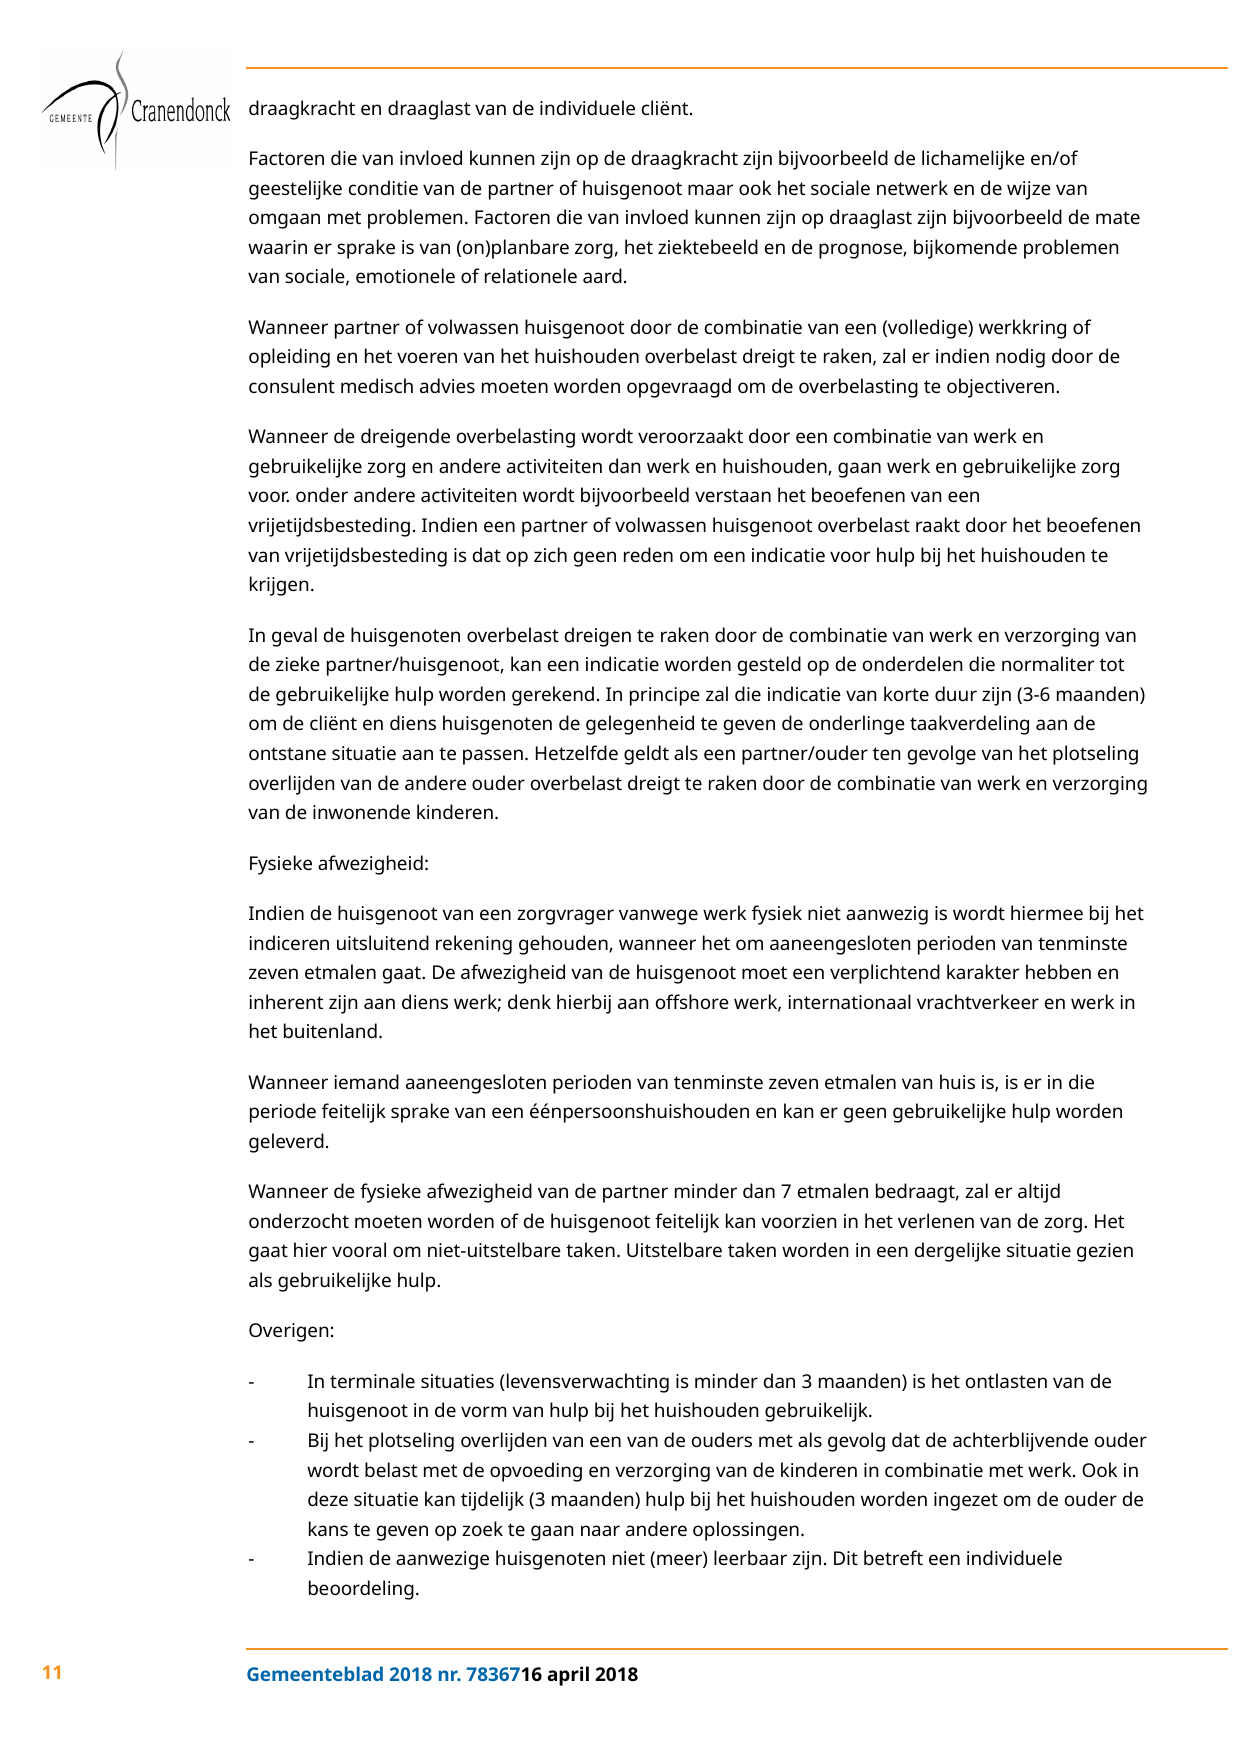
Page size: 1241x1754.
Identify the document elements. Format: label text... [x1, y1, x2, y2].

list Indien de aanwezige huisgenoten niet (meer) leerbaar zijn. Dit betreft een individuele beoordeling. [248, 1546, 1152, 1601]
text Overigen: [248, 1318, 1152, 1343]
text Fysieke afwezigheid: [248, 850, 1152, 876]
text In geval de huisgenoten overbelast dreigen te raken door de combinatie van werk en verzorging van de zieke partner/huisgenoot, kan een indicatie worden gesteld op de onderdelen die normaliter tot de gebruikelijke hulp worden gerekend. In principe zal die indicatie van korte duur zijn (3-6 maanden) om de cliënt en diens huisgenoten de gelegenheid te geven de onderlinge taakverdeling aan de ontstane situatie aan te passen. Hetzelfde geldt als een partner/ouder ten gevolge van het plotseling overlijden van de andere ouder overbelast dreigt te raken door de combinatie van werk en verzorging van de inwonende kinderen. [248, 622, 1152, 825]
text Wanneer partner of volwassen huisgenoot door de combinatie van een (volledige) werkkring of opleiding en het voeren van het huishouden overbelast dreigt te raken, zal er indien nodig door de consulent medisch advies moeten worden opgevraagd om de overbelasting te objectiveren. [248, 314, 1152, 399]
text Wanneer de dreigende overbelasting wordt veroorzaakt door een combinatie van werk en gebruikelijke zorg en andere activiteiten dan werk en huishouden, gaan werk en gebruikelijke zorg voor. onder andere activiteiten wordt bijvoorbeeld verstaan het beoefenen van een vrijetijdsbesteding. Indien een partner of volwassen huisgenoot overbelast raakt door het beoefenen van vrijetijdsbesteding is dat op zich geen reden om een indicatie voor hulp bij het huishouden te krijgen. [248, 423, 1152, 597]
text draagkracht en draaglast van de individuele cliënt. [248, 95, 1152, 121]
text Wanneer de fysieke afwezigheid van de partner minder dan 7 etmalen bedraagt, zal er altijd onderzocht moeten worden of de huisgenoot feitelijk kan voorzien in het verlenen van de zorg. Het gaat hier vooral om niet-uitstelbare taken. Uitstelbare taken worden in een dergelijke situatie gezien als gebruikelijke hulp. [248, 1178, 1152, 1293]
text Indien de huisgenoot van een zorgvrager vanwege werk fysiek niet aanwezig is wordt hiermee bij het indiceren uitsluitend rekening gehouden, wanneer het om aaneengesloten perioden van tenminste zeven etmalen gaat. De afwezigheid van de huisgenoot moet een verplichtend karakter hebben en inherent zijn aan diens werk; denk hierbij aan offshore werk, internationaal vrachtverkeer en werk in het buitenland. [248, 900, 1152, 1044]
picture [41, 47, 231, 172]
list In terminale situaties (levensverwachting is minder dan 3 maanden) is het ontlasten van de huisgenoot in de vorm van hulp bij het huishouden gebruikelijk. [248, 1368, 1152, 1423]
text Factoren die van invloed kunnen zijn op de draagkracht zijn bijvoorbeeld de lichamelijke en/of geestelijke conditie van de partner of huisgenoot maar ook het sociale netwerk en de wijze van omgaan met problemen. Factoren die van invloed kunnen zijn op draaglast zijn bijvoorbeeld de mate waarin er sprake is van (on)planbare zorg, het ziektebeeld en de prognose, bijkomende problemen van sociale, emotionele of relationele aard. [248, 145, 1152, 289]
list Bij het plotseling overlijden van een van de ouders met als gevolg dat de achterblijvende ouder wordt belast met de opvoeding en verzorging van de kinderen in combinatie met werk. Ook in deze situatie kan tijdelijk (3 maanden) hulp bij het huishouden worden ingezet om de ouder de kans te geven op zoek te gaan naar andere oplossingen. [248, 1427, 1152, 1542]
text Wanneer iemand aaneengesloten perioden van tenminste zeven etmalen van huis is, is er in die periode feitelijk sprake van een éénpersoonshuishouden en kan er geen gebruikelijke hulp worden geleverd. [248, 1069, 1152, 1154]
